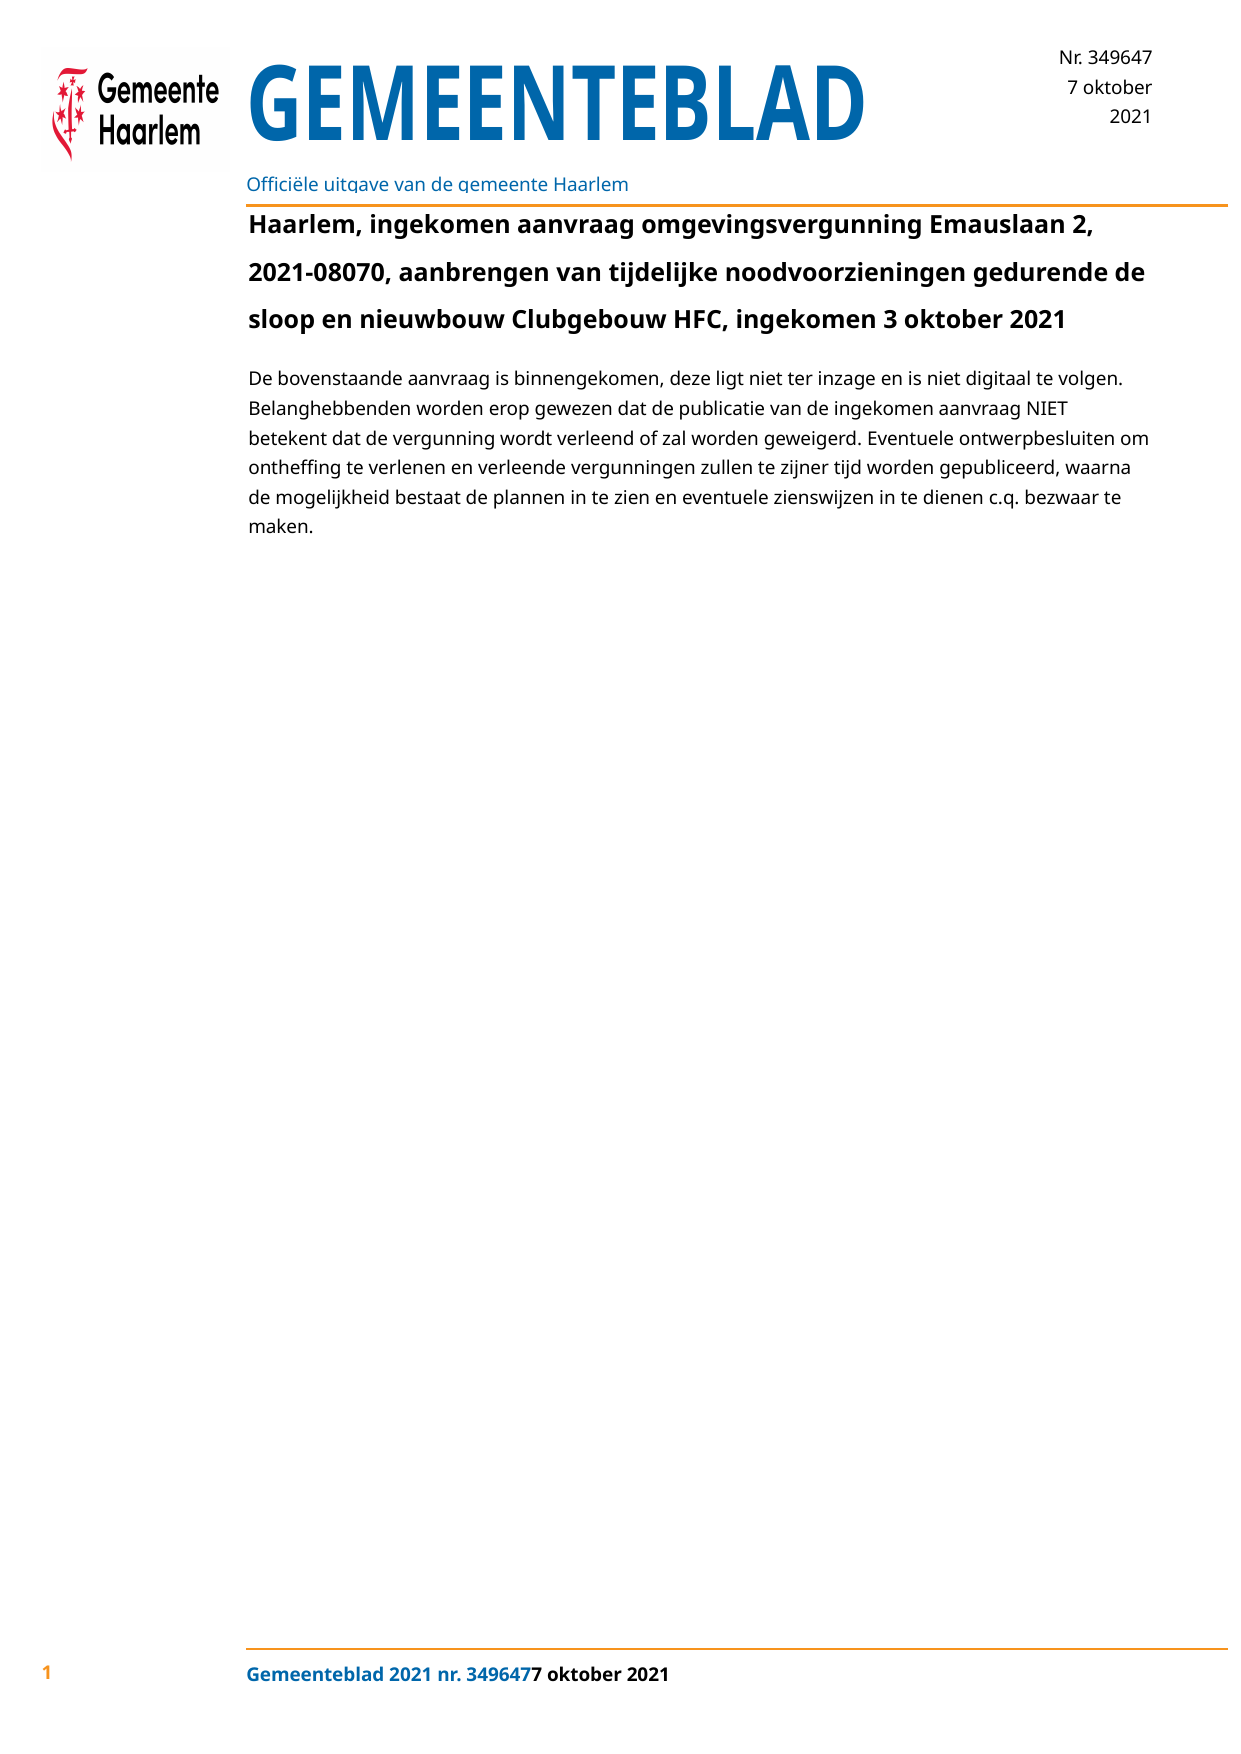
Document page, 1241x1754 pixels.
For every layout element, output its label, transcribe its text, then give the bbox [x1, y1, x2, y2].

picture [41, 47, 231, 172]
text De bovenstaande aanvraag is binnengekomen, deze ligt niet ter inzage en is niet digitaal te volgen. Belanghebbenden worden erop gewezen dat de publicatie van de ingekomen aanvraag NIET betekent dat de vergunning wordt verleend of zal worden geweigerd. Eventuele ontwerpbesluiten om ontheffing te verlenen en verleende vergunningen zullen te zijner tijd worden gepubliceerd, waarna de mogelijkheid bestaat de plannen in te zien en eventuele zienswijzen in te dienen c.q. bezwaar te maken. [248, 366, 1152, 539]
text Haarlem, ingekomen aanvraag omgevingsvergunning Emauslaan 2, 2021-08070, aanbrengen van tijdelijke noodvoorzieningen gedurende de sloop en nieuwbouw Clubgebouw HFC, ingekomen 3 oktober 2021 [248, 207, 1152, 336]
